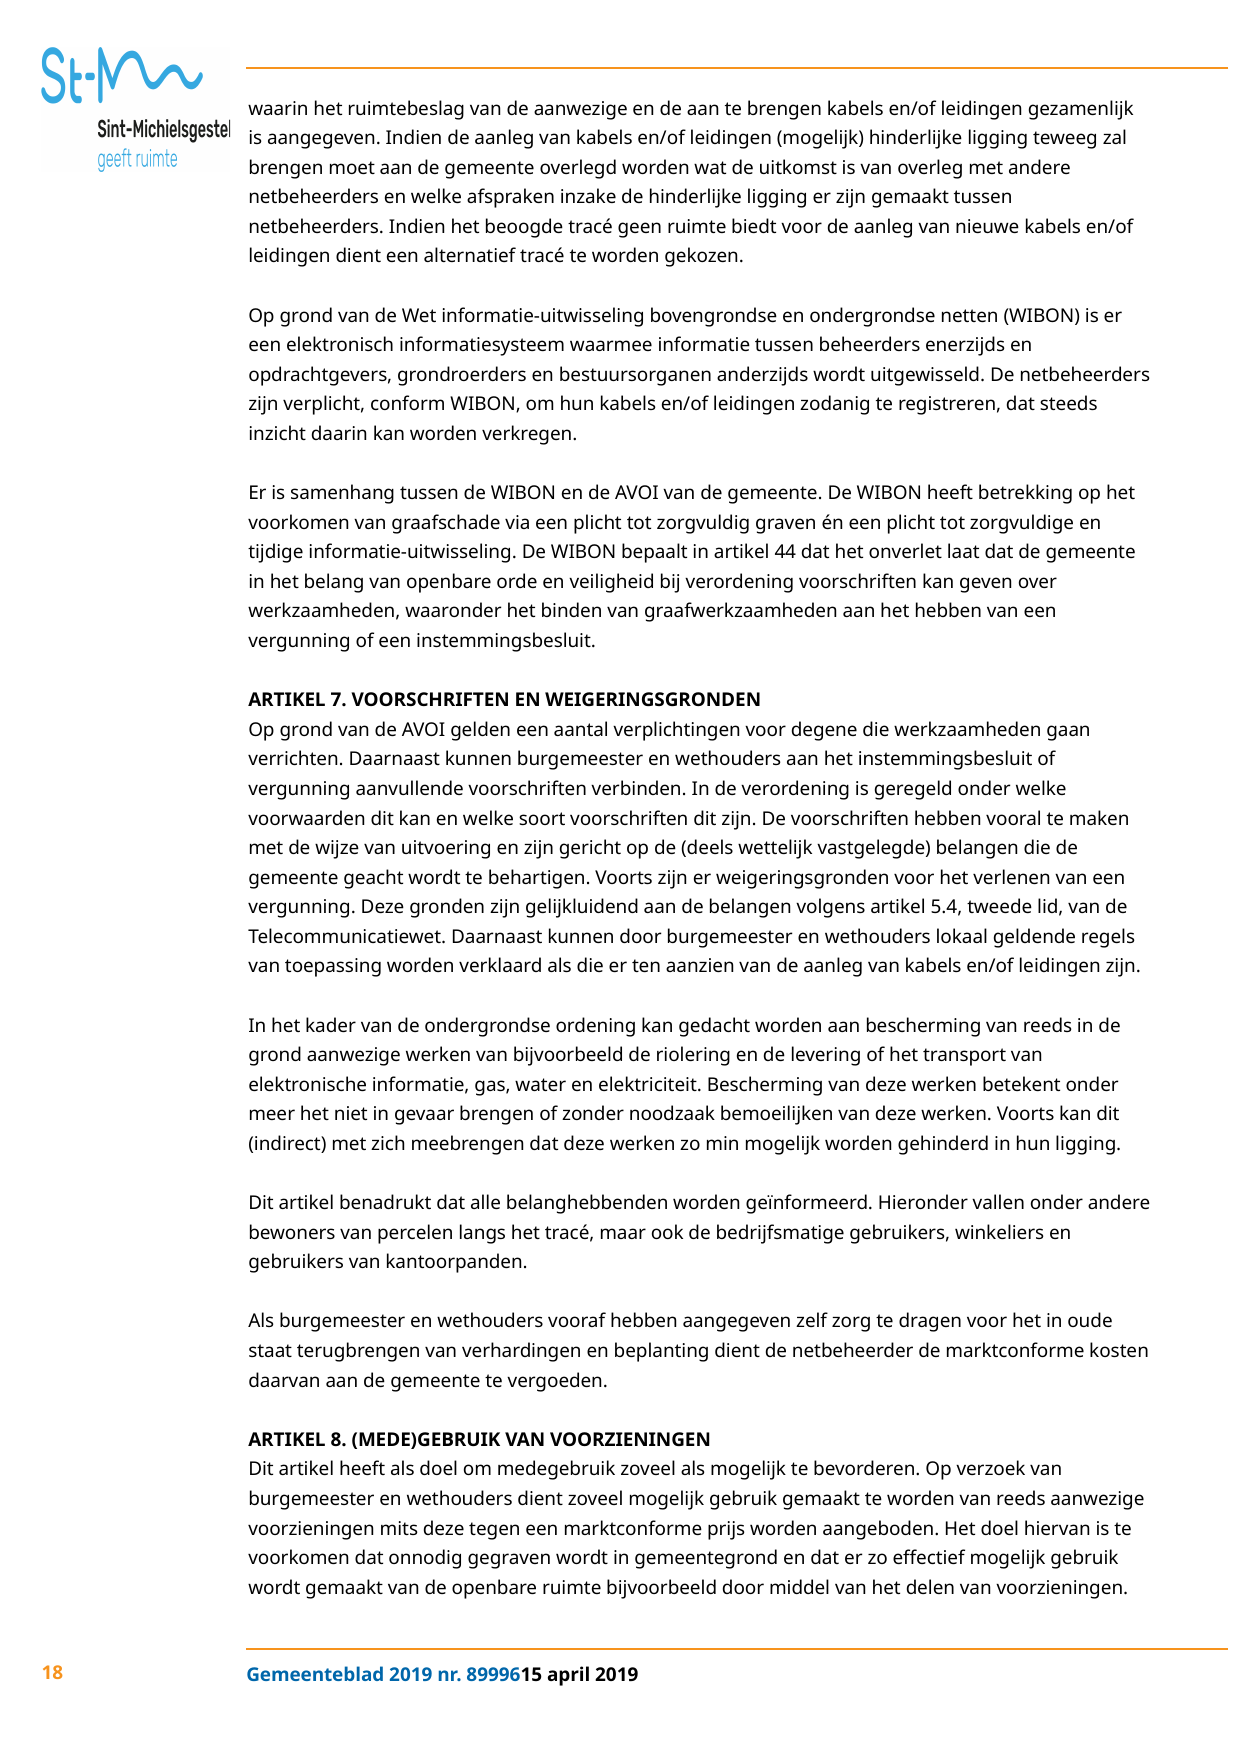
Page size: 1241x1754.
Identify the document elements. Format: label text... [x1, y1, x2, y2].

text Op grond van de Wet informatie-uitwisseling bovengrondse en ondergrondse netten (WIBON) is er een elektronisch informatiesysteem waarmee informatie tussen beheerders enerzijds en opdrachtgevers, grondroerders en bestuursorganen anderzijds wordt uitgewisseld. De netbeheerders zijn verplicht, conform WIBON, om hun kabels en/of leidingen zodanig te registreren, dat steeds inzicht daarin kan worden verkregen. [248, 302, 1152, 446]
text Er is samenhang tussen de WIBON en de AVOI van de gemeente. De WIBON heeft betrekking op het voorkomen van graafschade via een plicht tot zorgvuldig graven én een plicht tot zorgvuldige en tijdige informatie-uitwisseling. De WIBON bepaalt in artikel 44 dat het onverlet laat dat de gemeente in het belang van openbare orde en veiligheid bij verordening voorschriften kan geven over werkzaamheden, waaronder het binden van graafwerkzaamheden aan het hebben van een vergunning of een instemmingsbesluit. [248, 479, 1152, 653]
text Als burgemeester en wethouders vooraf hebben aangegeven zelf zorg te dragen voor het in oude staat terugbrengen van verhardingen en beplanting dient de netbeheerder de marktconforme kosten daarvan aan de gemeente te vergoeden. [248, 1308, 1152, 1393]
text Dit artikel heeft als doel om medegebruik zoveel als mogelijk te bevorderen. Op verzoek van burgemeester en wethouders dient zoveel mogelijk gebruik gemaakt te worden van reeds aanwezige voorzieningen mits deze tegen een marktconforme prijs worden aangeboden. Het doel hiervan is te voorkomen dat onnodig gegraven wordt in gemeentegrond en dat er zo effectief mogelijk gebruik wordt gemaakt van de openbare ruimte bijvoorbeeld door middel van het delen van voorzieningen. [248, 1456, 1152, 1600]
text Dit artikel benadrukt dat alle belanghebbenden worden geïnformeerd. Hieronder vallen onder andere bewoners van percelen langs het tracé, maar ook de bedrijfsmatige gebruikers, winkeliers en gebruikers van kantoorpanden. [248, 1189, 1152, 1274]
text In het kader van de ondergrondse ordening kan gedacht worden aan bescherming van reeds in de grond aanwezige werken van bijvoorbeeld de riolering en de levering of het transport van elektronische informatie, gas, water en elektriciteit. Bescherming van deze werken betekent onder meer het niet in gevaar brengen of zonder noodzaak bemoeilijken van deze werken. Voorts kan dit (indirect) met zich meebrengen dat deze werken zo min mogelijk worden gehinderd in hun ligging. [248, 1012, 1152, 1156]
text waarin het ruimtebeslag van de aanwezige en de aan te brengen kabels en/of leidingen gezamenlijk is aangegeven. Indien de aanleg van kabels en/of leidingen (mogelijk) hinderlijke ligging teweeg zal brengen moet aan de gemeente overlegd worden wat de uitkomst is van overleg met andere netbeheerders en welke afspraken inzake de hinderlijke ligging er zijn gemaakt tussen netbeheerders. Indien het beoogde tracé geen ruimte biedt voor de aanleg van nieuwe kabels en/of leidingen dient een alternatief tracé te worden gekozen. [248, 95, 1152, 268]
picture [41, 47, 231, 172]
text ARTIKEL 7. VOORSCHRIFTEN EN WEIGERINGSGRONDEN [248, 686, 1152, 712]
text ARTIKEL 8. (MEDE)GEBRUIK VAN VOORZIENINGEN [248, 1426, 1152, 1452]
text Op grond van de AVOI gelden een aantal verplichtingen voor degene die werkzaamheden gaan verrichten. Daarnaast kunnen burgemeester en wethouders aan het instemmingsbesluit of vergunning aanvullende voorschriften verbinden. In de verordening is geregeld onder welke voorwaarden dit kan en welke soort voorschriften dit zijn. De voorschriften hebben vooral te maken met de wijze van uitvoering en zijn gericht op de (deels wettelijk vastgelegde) belangen die de gemeente geacht wordt te behartigen. Voorts zijn er weigeringsgronden voor het verlenen van een vergunning. Deze gronden zijn gelijkluidend aan de belangen volgens artikel 5.4, tweede lid, van de Telecommunicatiewet. Daarnaast kunnen door burgemeester en wethouders lokaal geldende regels van toepassing worden verklaard als die er ten aanzien van de aanleg van kabels en/of leidingen zijn. [248, 716, 1152, 978]
